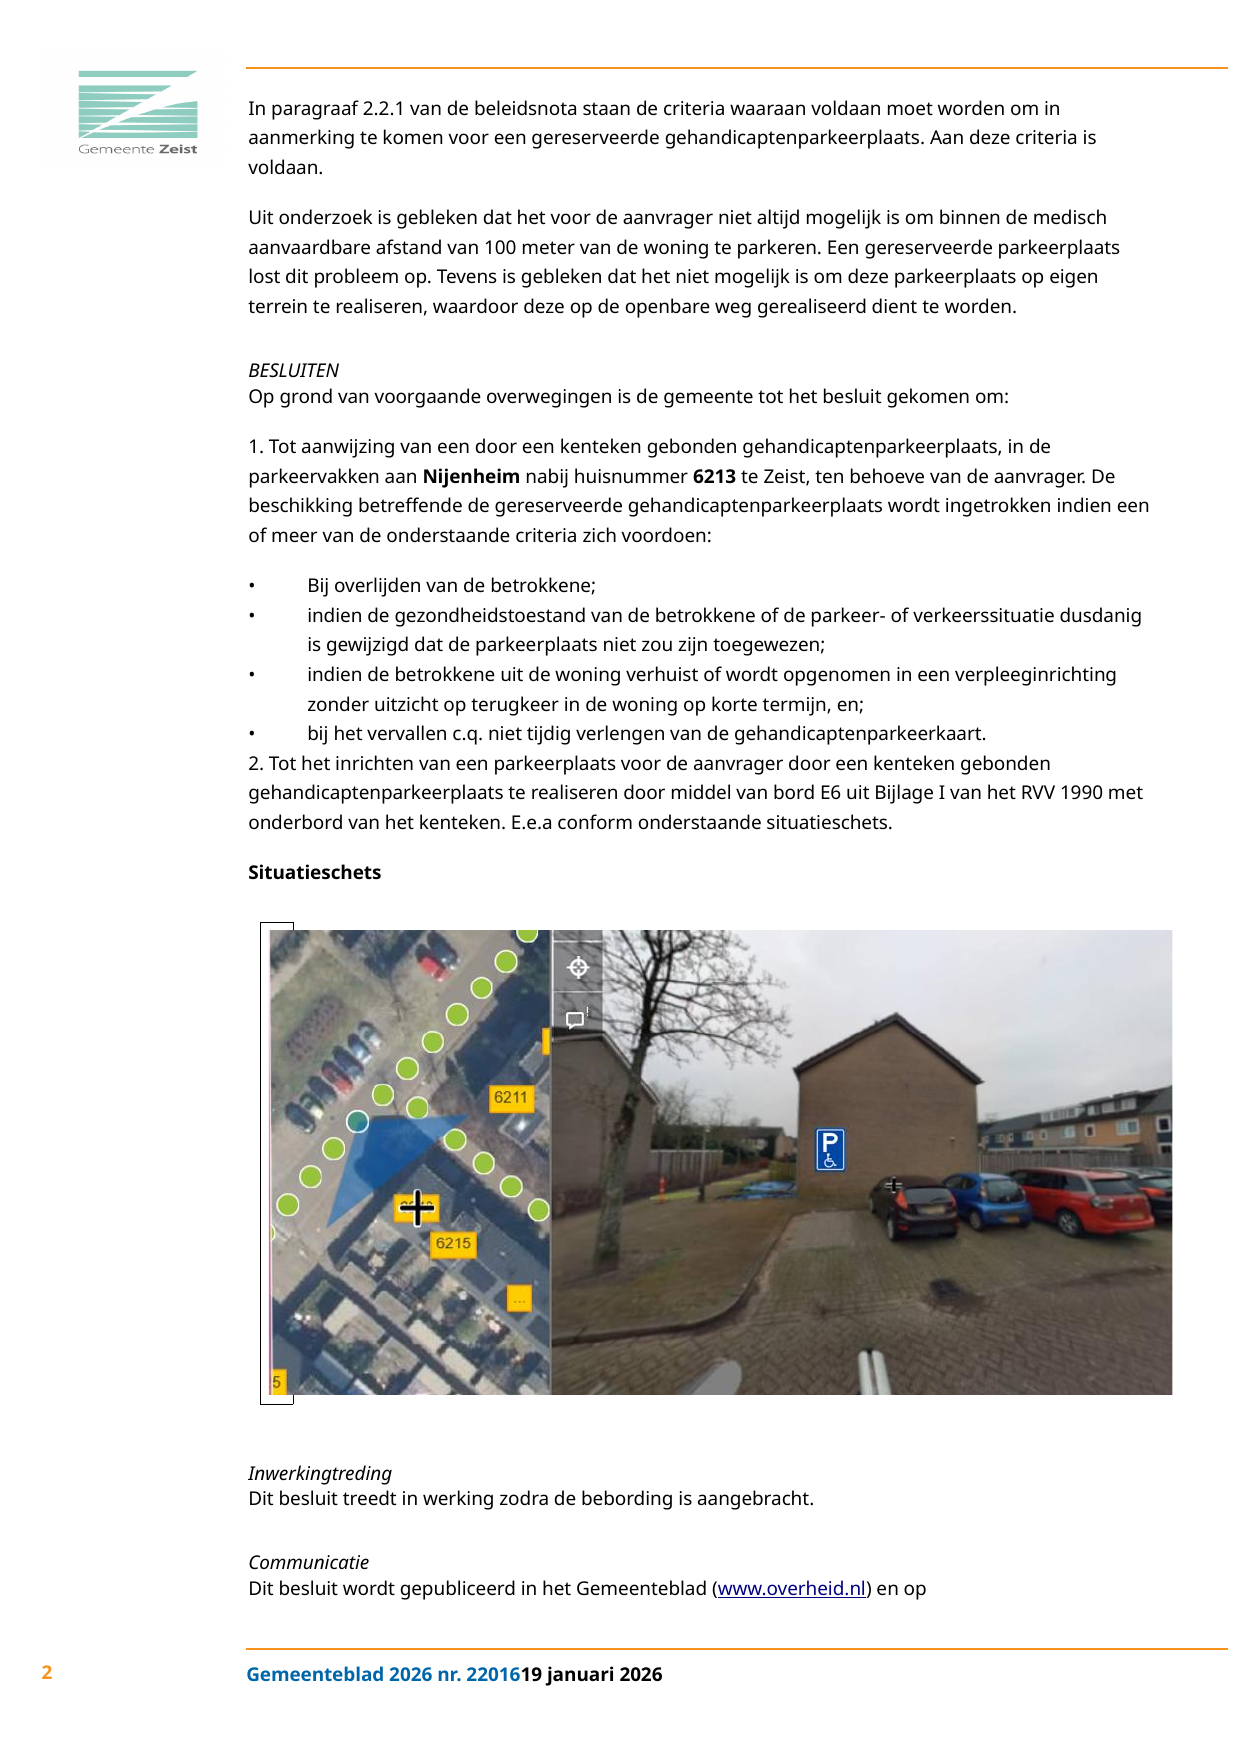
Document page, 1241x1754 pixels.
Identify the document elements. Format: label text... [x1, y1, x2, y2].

text In paragraaf 2.2.1 van de beleidsnota staan de criteria waaraan voldaan moet worden om in aanmerking te komen voor een gereserveerde gehandicaptenparkeerplaats. Aan deze criteria is voldaan. [248, 95, 1152, 180]
list Bij overlijden van de betrokkene; [248, 572, 1152, 598]
list indien de gezondheidstoestand van de betrokkene of de parkeer- of verkeerssituatie dusdanig is gewijzigd dat de parkeerplaats niet zou zijn toegewezen; [248, 602, 1152, 657]
text BESLUITEN [248, 357, 1152, 383]
text Uit onderzoek is gebleken dat het voor de aanvrager niet altijd mogelijk is om binnen de medisch aanvaardbare afstand van 100 meter van de woning te parkeren. Een gereserveerde parkeerplaats lost dit probleem op. Tevens is gebleken dat het niet mogelijk is om deze parkeerplaats op eigen terrein te realiseren, waardoor deze op de openbare weg gerealiseerd dient te worden. [248, 204, 1152, 319]
text Op grond van voorgaande overwegingen is de gemeente tot het besluit gekomen om: [248, 383, 1152, 408]
text 1. Tot aanwijzing van een door een kenteken gebonden gehandicaptenparkeerplaats, in de parkeervakken aan Nijenheim nabij huisnummer 6213 te Zeist, ten behoeve van de aanvrager. De beschikking betreffende de gereserveerde gehandicaptenparkeerplaats wordt ingetrokken indien een of meer van de onderstaande criteria zich voordoen: [248, 433, 1152, 548]
list bij het vervallen c.q. niet tijdig verlengen van de gehandicaptenparkeerkaart. [248, 720, 1152, 746]
text 2. Tot het inrichten van een parkeerplaats voor de aanvrager door een kenteken gebonden gehandicaptenparkeerplaats te realiseren door middel van bord E6 uit Bijlage I van het RVV 1990 met onderbord van het kenteken. E.e.a conform onderstaande situatieschets. [248, 750, 1152, 835]
text Inwerkingtreding [248, 1460, 1152, 1485]
picture [268, 930, 1173, 1395]
list indien de betrokkene uit de woning verhuist of wordt opgenomen in een verpleeginrichting zonder uitzicht op terugkeer in de woning op korte termijn, en; [248, 661, 1152, 716]
picture [41, 47, 231, 172]
text Situatieschets [248, 859, 1152, 885]
text Dit besluit wordt gepubliceerd in het Gemeenteblad (www.overheid.nl) en op [248, 1575, 1152, 1601]
text Dit besluit treedt in werking zodra de bebording is aangebracht. [248, 1485, 1152, 1511]
text Communicatie [248, 1549, 1152, 1575]
